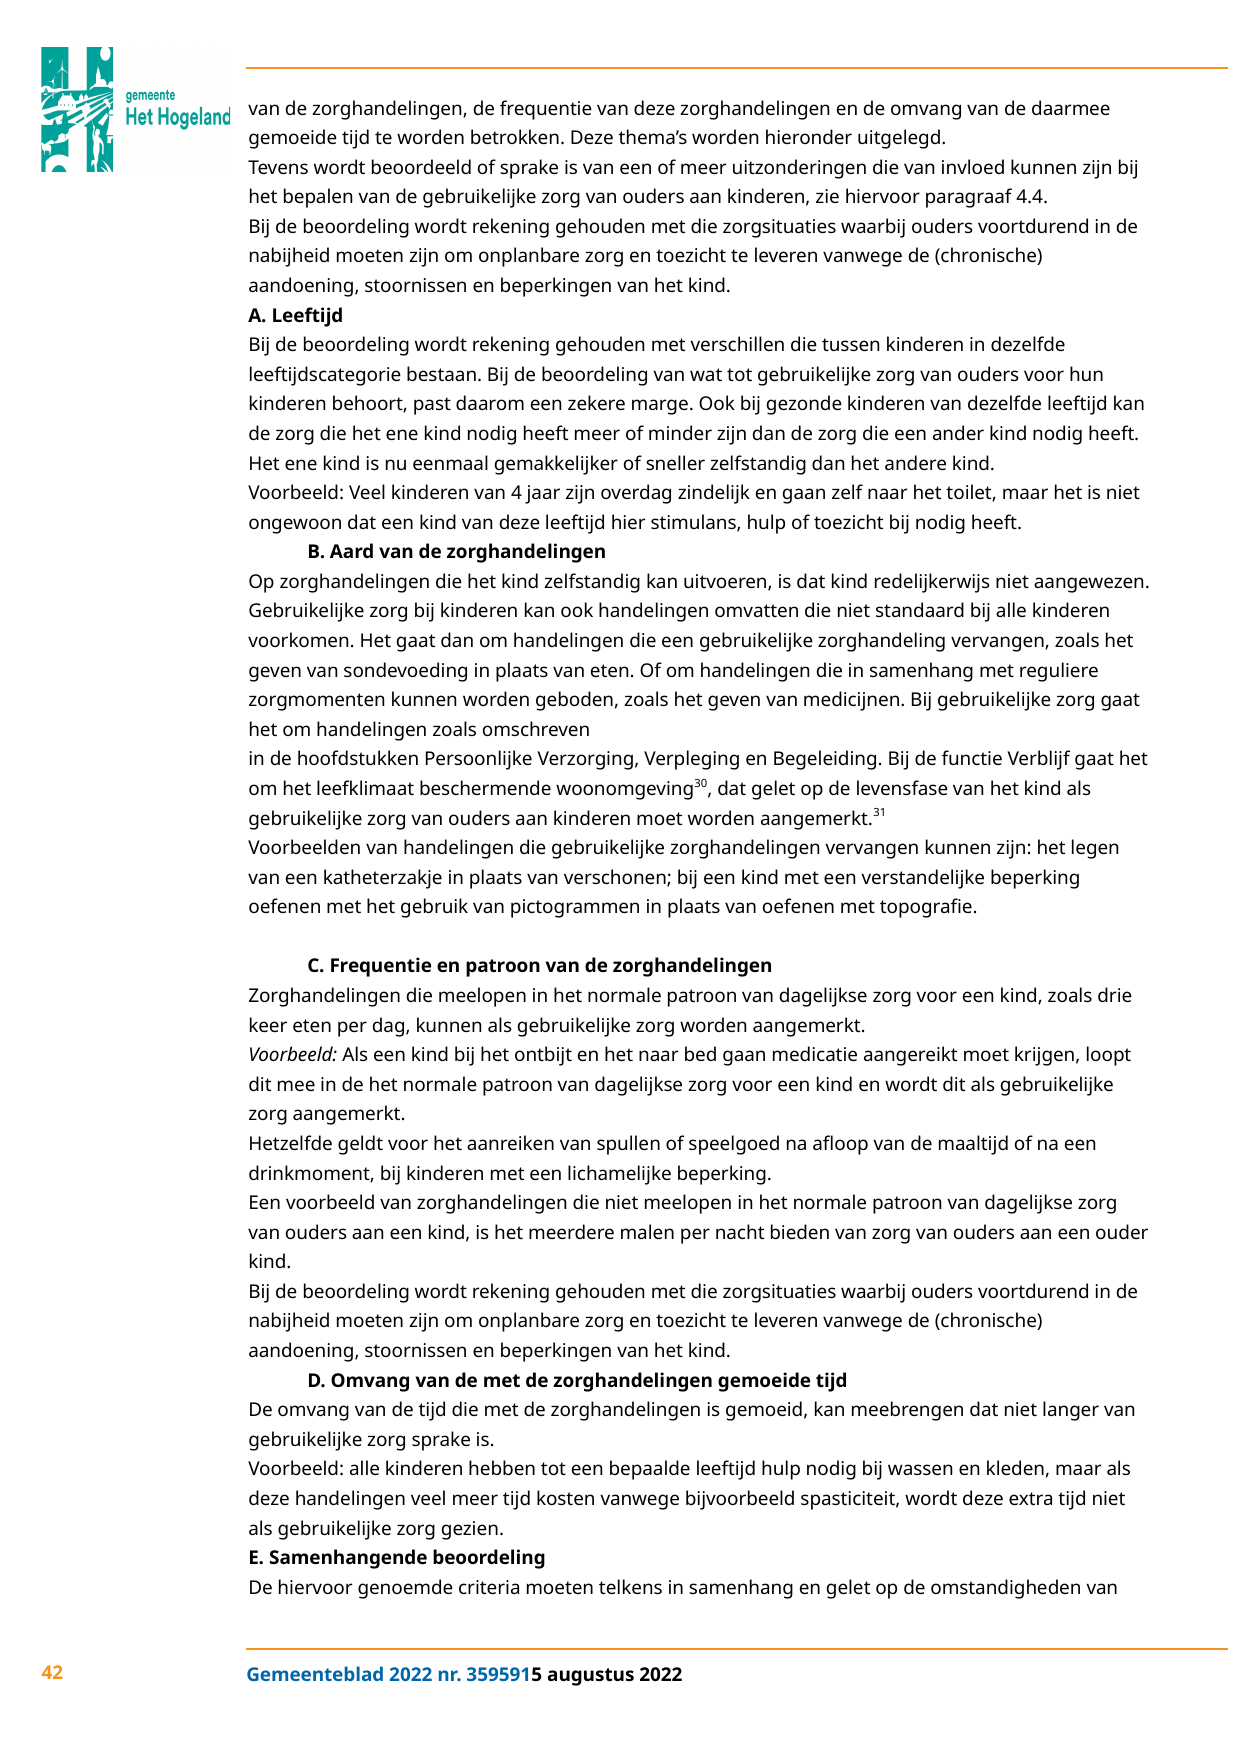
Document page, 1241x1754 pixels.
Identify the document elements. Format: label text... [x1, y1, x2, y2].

text Voorbeeld: Veel kinderen van 4 jaar zijn overdag zindelijk en gaan zelf naar het toilet, maar het is niet ongewoon dat een kind van deze leeftijd hier stimulans, hulp of toezicht bij nodig heeft. [248, 479, 1152, 535]
text Op zorghandelingen die het kind zelfstandig kan uitvoeren, is dat kind redelijkerwijs niet aangewezen. [248, 568, 1152, 594]
text Voorbeelden van handelingen die gebruikelijke zorghandelingen vervangen kunnen zijn: het legen van een katheterzakje in plaats van verschonen; bij een kind met een verstandelijke beperking oefenen met het gebruik van pictogrammen in plaats van oefenen met topografie. [248, 834, 1152, 919]
text A. Leeftijd [248, 302, 1152, 328]
text Voorbeeld: alle kinderen hebben tot een bepaalde leeftijd hulp nodig bij wassen en kleden, maar als deze handelingen veel meer tijd kosten vanwege bijvoorbeeld spasticiteit, wordt deze extra tijd niet als gebruikelijke zorg gezien. [248, 1456, 1152, 1541]
text in de hoofdstukken Persoonlijke Verzorging, Verpleging en Begeleiding. Bij de functie Verblijf gaat het om het leefklimaat beschermende woonomgeving30, dat gelet op de levensfase van het kind als gebruikelijke zorg van ouders aan kinderen moet worden aangemerkt.31 [248, 746, 1152, 831]
text E. Samenhangende beoordeling [248, 1544, 1152, 1570]
text Bij de beoordeling wordt rekening gehouden met die zorgsituaties waarbij ouders voortdurend in de nabijheid moeten zijn om onplanbare zorg en toezicht te leveren vanwege de (chronische) aandoening, stoornissen en beperkingen van het kind. [248, 213, 1152, 298]
text Gebruikelijke zorg bij kinderen kan ook handelingen omvatten die niet standaard bij alle kinderen voorkomen. Het gaat dan om handelingen die een gebruikelijke zorghandeling vervangen, zoals het geven van sondevoeding in plaats van eten. Of om handelingen die in samenhang met reguliere zorgmomenten kunnen worden geboden, zoals het geven van medicijnen. Bij gebruikelijke zorg gaat het om handelingen zoals omschreven [248, 598, 1152, 742]
text van de zorghandelingen, de frequentie van deze zorghandelingen en de omvang van de daarmee gemoeide tijd te worden betrokken. Deze thema’s worden hieronder uitgelegd. [248, 95, 1152, 150]
text Bij de beoordeling wordt rekening gehouden met die zorgsituaties waarbij ouders voortdurend in de nabijheid moeten zijn om onplanbare zorg en toezicht te leveren vanwege de (chronische) aandoening, stoornissen en beperkingen van het kind. [248, 1278, 1152, 1363]
text Hetzelfde geldt voor het aanreiken van spullen of speelgoed na afloop van de maaltijd of na een drinkmoment, bij kinderen met een lichamelijke beperking. [248, 1130, 1152, 1186]
text Zorghandelingen die meelopen in het normale patroon van dagelijkse zorg voor een kind, zoals drie keer eten per dag, kunnen als gebruikelijke zorg worden aangemerkt. [248, 982, 1152, 1038]
text Voorbeeld: Als een kind bij het ontbijt en het naar bed gaan medicatie aangereikt moet krijgen, loopt dit mee in de het normale patroon van dagelijkse zorg voor een kind en wordt dit als gebruikelijke zorg aangemerkt. [248, 1041, 1152, 1126]
text Tevens wordt beoordeeld of sprake is van een of meer uitzonderingen die van invloed kunnen zijn bij het bepalen van de gebruikelijke zorg van ouders aan kinderen, zie hiervoor paragraaf 4.4. [248, 154, 1152, 209]
text Bij de beoordeling wordt rekening gehouden met verschillen die tussen kinderen in dezelfde leeftijdscategorie bestaan. Bij de beoordeling van wat tot gebruikelijke zorg van ouders voor hun kinderen behoort, past daarom een zekere marge. Ook bij gezonde kinderen van dezelfde leeftijd kan de zorg die het ene kind nodig heeft meer of minder zijn dan de zorg die een ander kind nodig heeft. Het ene kind is nu eenmaal gemakkelijker of sneller zelfstandig dan het andere kind. [248, 331, 1152, 476]
text De omvang van de tijd die met de zorghandelingen is gemoeid, kan meebrengen dat niet langer van gebruikelijke zorg sprake is. [248, 1396, 1152, 1452]
list C. Frequentie en patroon van de zorghandelingen [248, 953, 1152, 978]
text De hiervoor genoemde criteria moeten telkens in samenhang en gelet op de omstandigheden van [248, 1574, 1152, 1600]
list B. Aard van de zorghandelingen [248, 538, 1152, 564]
list D. Omvang van de met de zorghandelingen gemoeide tijd [248, 1367, 1152, 1393]
text Een voorbeeld van zorghandelingen die niet meelopen in het normale patroon van dagelijkse zorg van ouders aan een kind, is het meerdere malen per nacht bieden van zorg van ouders aan een ouder kind. [248, 1189, 1152, 1274]
picture [41, 47, 231, 172]
